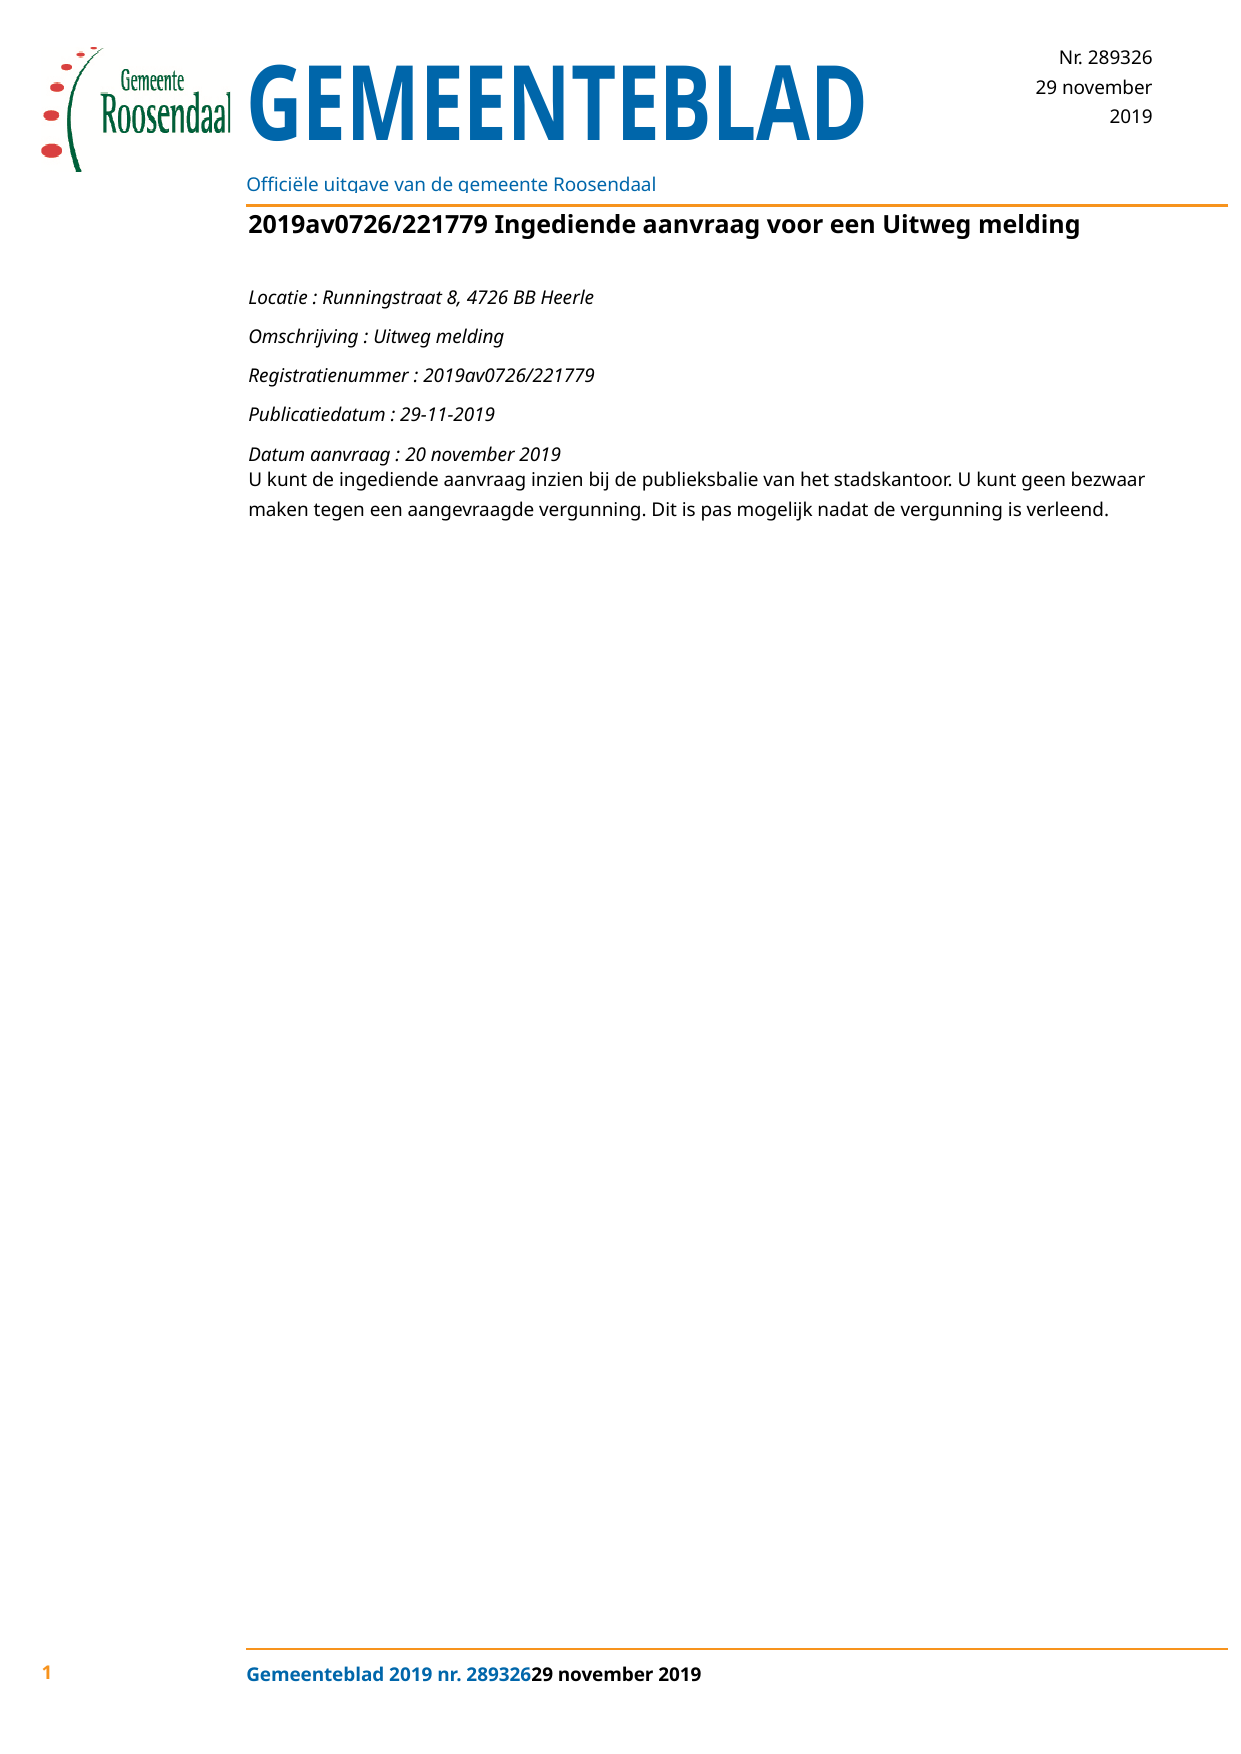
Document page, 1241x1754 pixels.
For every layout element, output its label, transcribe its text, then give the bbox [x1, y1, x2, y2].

text 2019av0726/221779 Ingediende aanvraag voor een Uitweg melding [248, 207, 1152, 241]
picture [41, 47, 231, 172]
text Registratienummer : 2019av0726/221779 [248, 362, 1152, 388]
text Publicatiedatum : 29-11-2019 [248, 402, 1152, 427]
text Datum aanvraag : 20 november 2019 [248, 441, 1152, 467]
text Omschrijving : Uitweg melding [248, 323, 1152, 349]
text Locatie : Runningstraat 8, 4726 BB Heerle [248, 284, 1152, 309]
text U kunt de ingediende aanvraag inzien bij de publieksbalie van het stadskantoor. U kunt geen bezwaar maken tegen een aangevraagde vergunning. Dit is pas mogelijk nadat de vergunning is verleend. [248, 467, 1152, 522]
